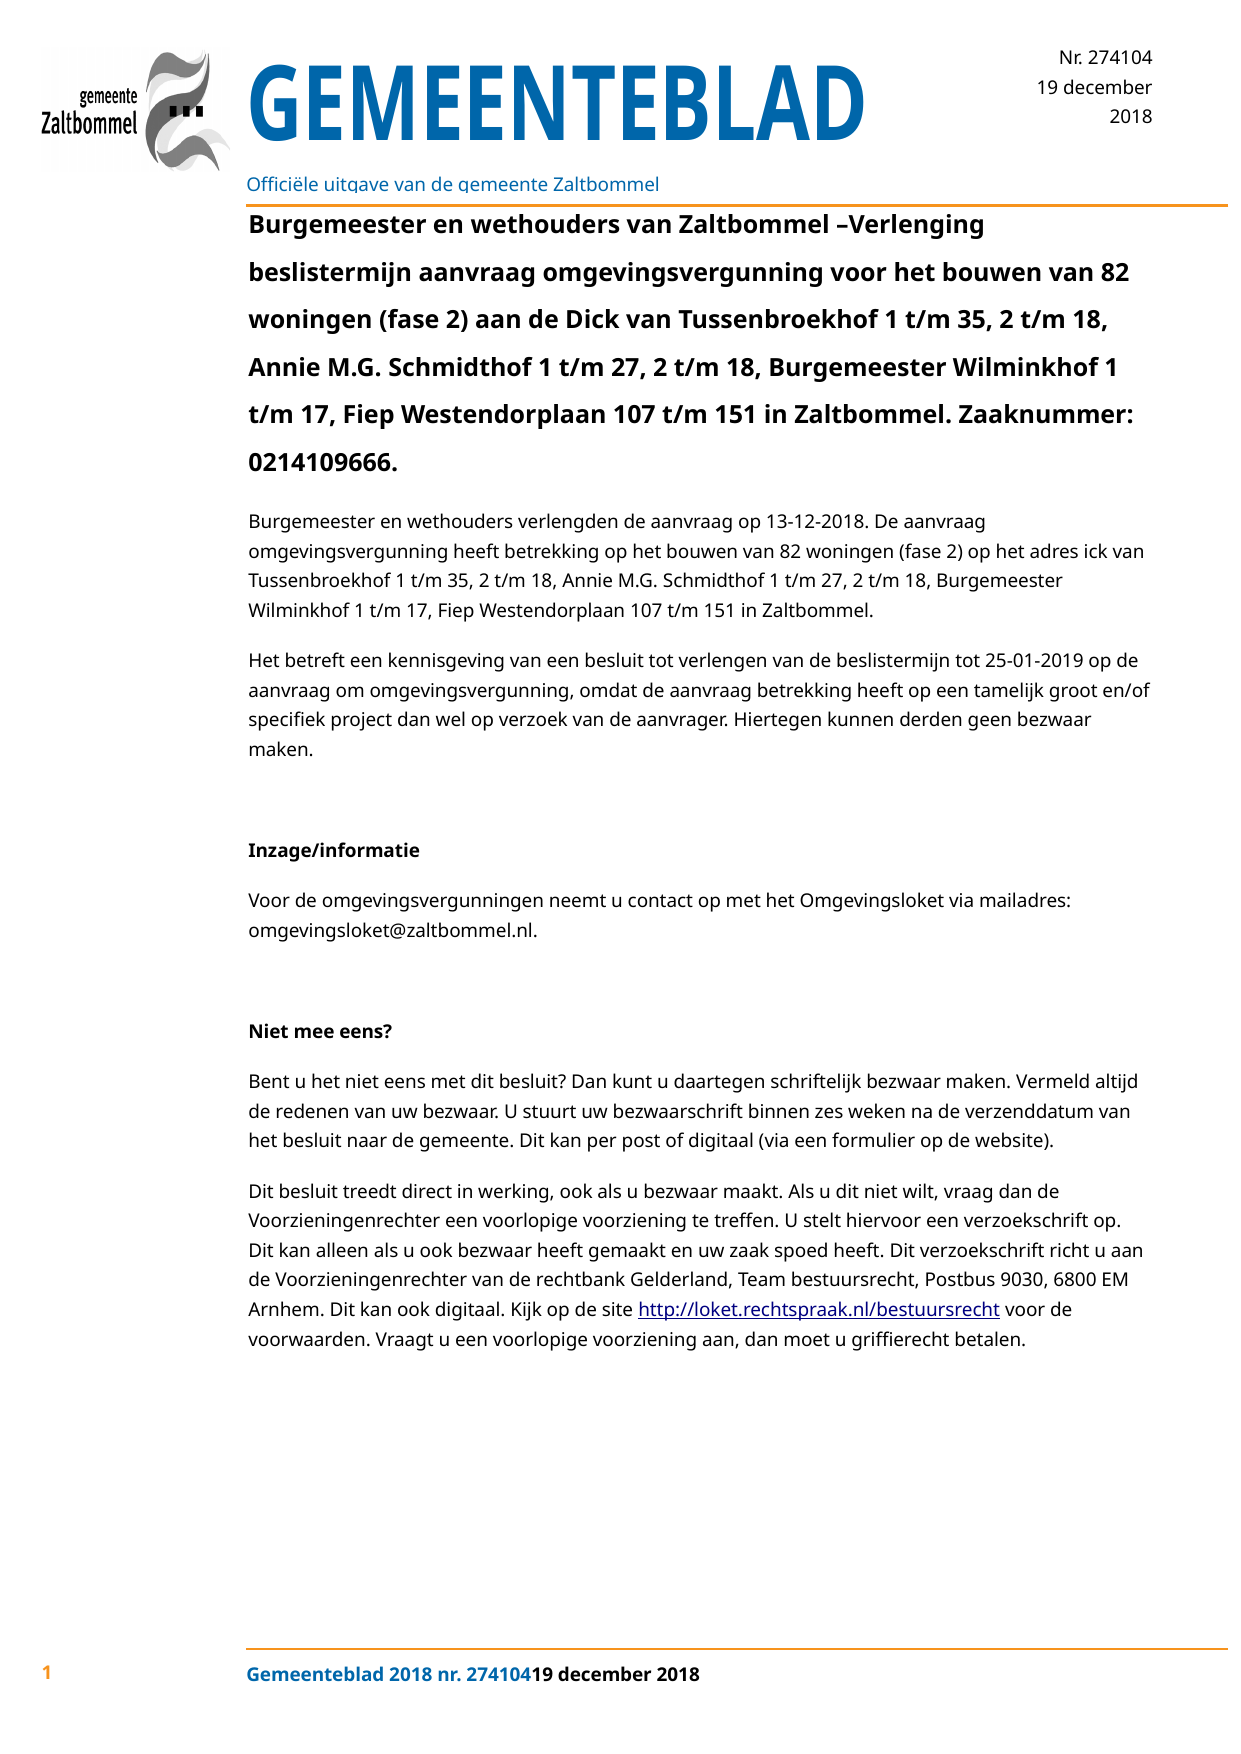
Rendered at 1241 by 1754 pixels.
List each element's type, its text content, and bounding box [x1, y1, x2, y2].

text Bent u het niet eens met dit besluit? Dan kunt u daartegen schriftelijk bezwaar maken. Vermeld altijd de redenen van uw bezwaar. U stuurt uw bezwaarschrift binnen zes weken na de verzenddatum van het besluit naar de gemeente. Dit kan per post of digitaal (via een formulier op de website). [248, 1068, 1152, 1153]
picture [41, 47, 231, 172]
text Voor de omgevingsvergunningen neemt u contact op met het Omgevingsloket via mailadres: omgevingsloket@zaltbommel.nl. [248, 887, 1152, 943]
text Het betreft een kennisgeving van een besluit tot verlengen van de beslistermijn tot 25-01-2019 op de aanvraag om omgevingsvergunning, omdat de aanvraag betrekking heeft op een tamelijk groot en/of specifiek project dan wel op verzoek van de aanvrager. Hiertegen kunnen derden geen bezwaar maken. [248, 647, 1152, 762]
text Inzage/informatie [248, 837, 1152, 863]
text Burgemeester en wethouders van Zaltbommel –Verlenging beslistermijn aanvraag omgevingsvergunning voor het bouwen van 82 woningen (fase 2) aan de Dick van Tussenbroekhof 1 t/m 35, 2 t/m 18, Annie M.G. Schmidthof 1 t/m 27, 2 t/m 18, Burgemeester Wilminkhof 1 t/m 17, Fiep Westendorplaan 107 t/m 151 in Zaltbommel. Zaaknummer: 0214109666. [248, 207, 1152, 479]
text Burgemeester en wethouders verlengden de aanvraag op 13-12-2018. De aanvraag omgevingsvergunning heeft betrekking op het bouwen van 82 woningen (fase 2) op het adres ick van Tussenbroekhof 1 t/m 35, 2 t/m 18, Annie M.G. Schmidthof 1 t/m 27, 2 t/m 18, Burgemeester Wilminkhof 1 t/m 17, Fiep Westendorplaan 107 t/m 151 in Zaltbommel. [248, 508, 1152, 623]
text Dit besluit treedt direct in werking, ook als u bezwaar maakt. Als u dit niet wilt, vraag dan de Voorzieningenrechter een voorlopige voorziening te treffen. U stelt hiervoor een verzoekschrift op. Dit kan alleen als u ook bezwaar heeft gemaakt en uw zaak spoed heeft. Dit verzoekschrift richt u aan de Voorzieningenrechter van de rechtbank Gelderland, Team bestuursrecht, Postbus 9030, 6800 EM Arnhem. Dit kan ook digitaal. Kijk op de site http://loket.rechtspraak.nl/bestuursrecht voor de voorwaarden. Vraagt u een voorlopige voorziening aan, dan moet u griffierecht betalen. [248, 1178, 1152, 1352]
text Niet mee eens? [248, 1018, 1152, 1044]
